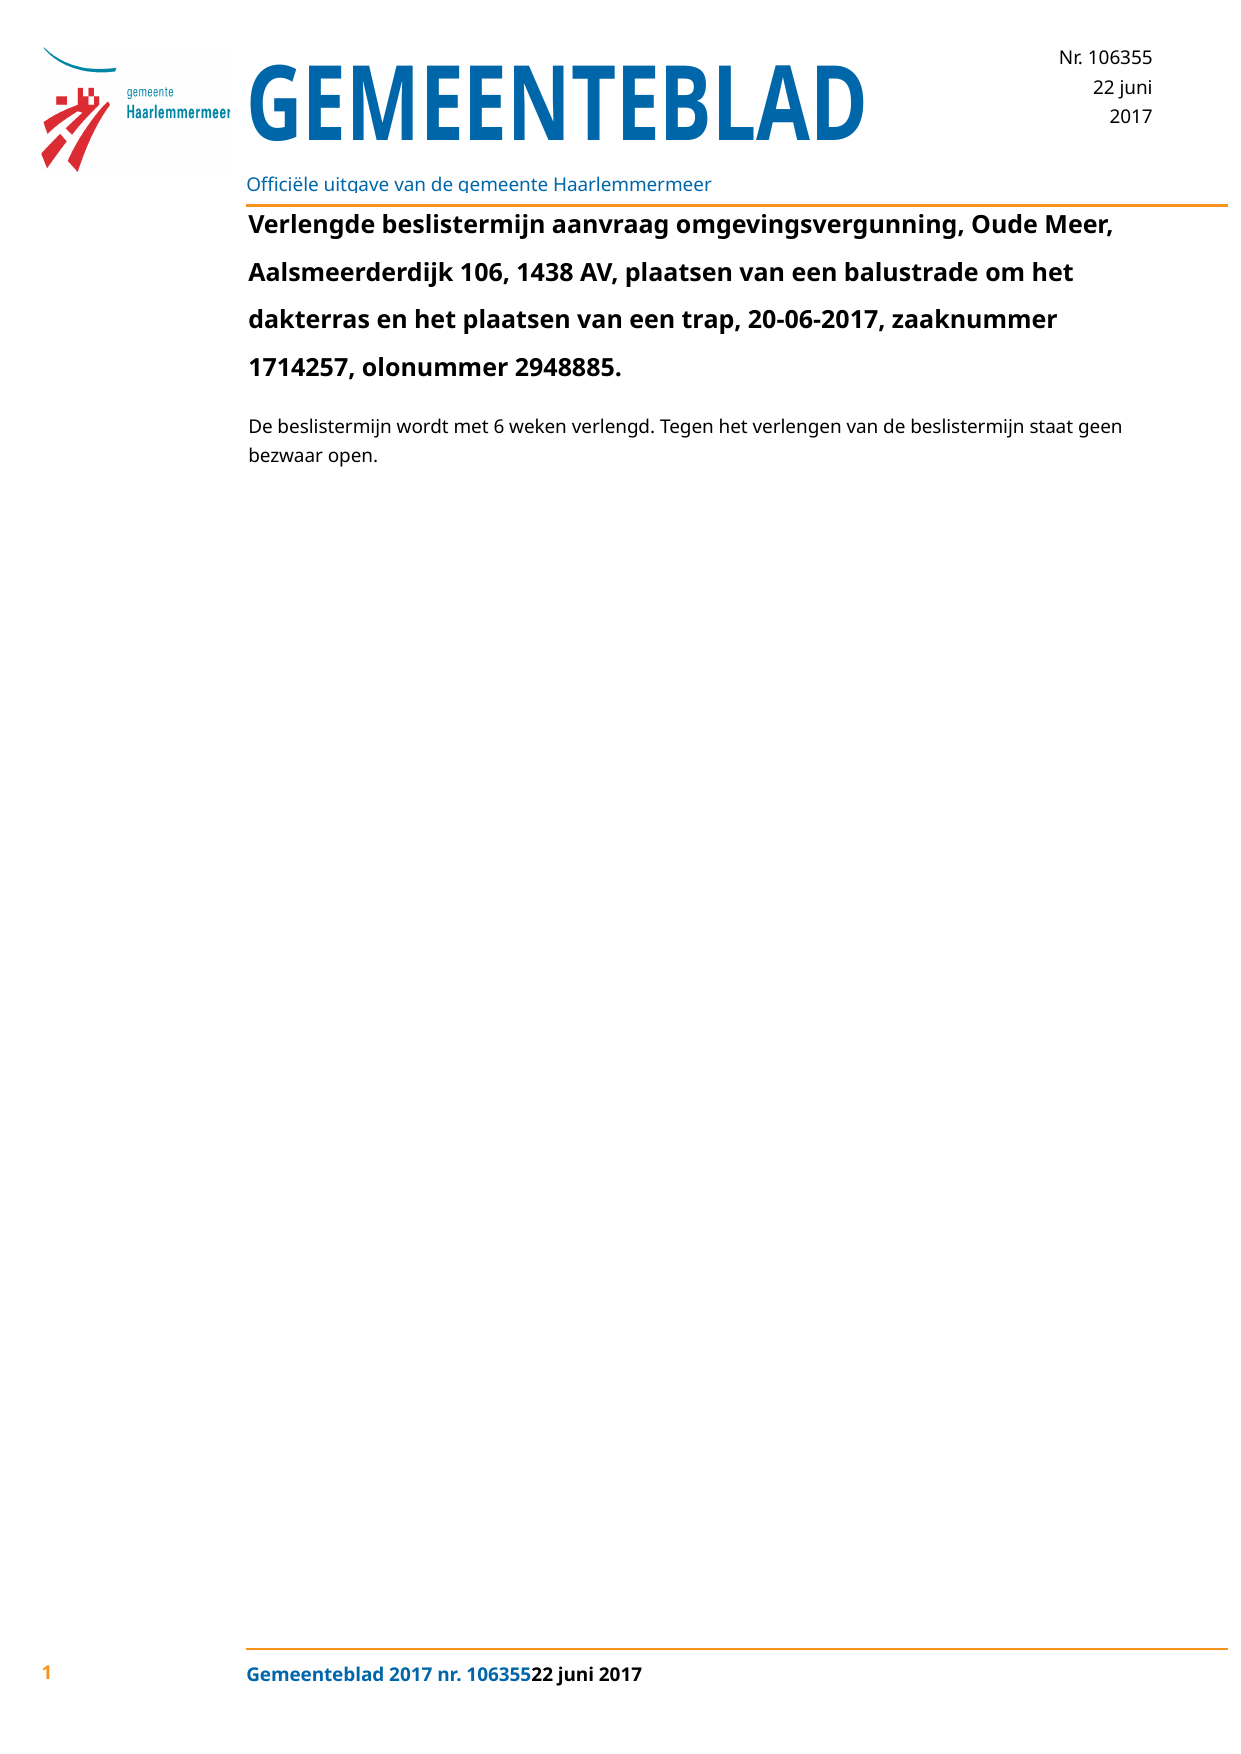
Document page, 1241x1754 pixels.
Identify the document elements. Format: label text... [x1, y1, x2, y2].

text De beslistermijn wordt met 6 weken verlengd. Tegen het verlengen van de beslistermijn staat geen bezwaar open. [248, 413, 1152, 468]
text Verlengde beslistermijn aanvraag omgevingsvergunning, Oude Meer, Aalsmeerderdijk 106, 1438 AV, plaatsen van een balustrade om het dakterras en het plaatsen van een trap, 20-06-2017, zaaknummer 1714257, olonummer 2948885. [248, 207, 1152, 384]
picture [41, 47, 231, 172]
